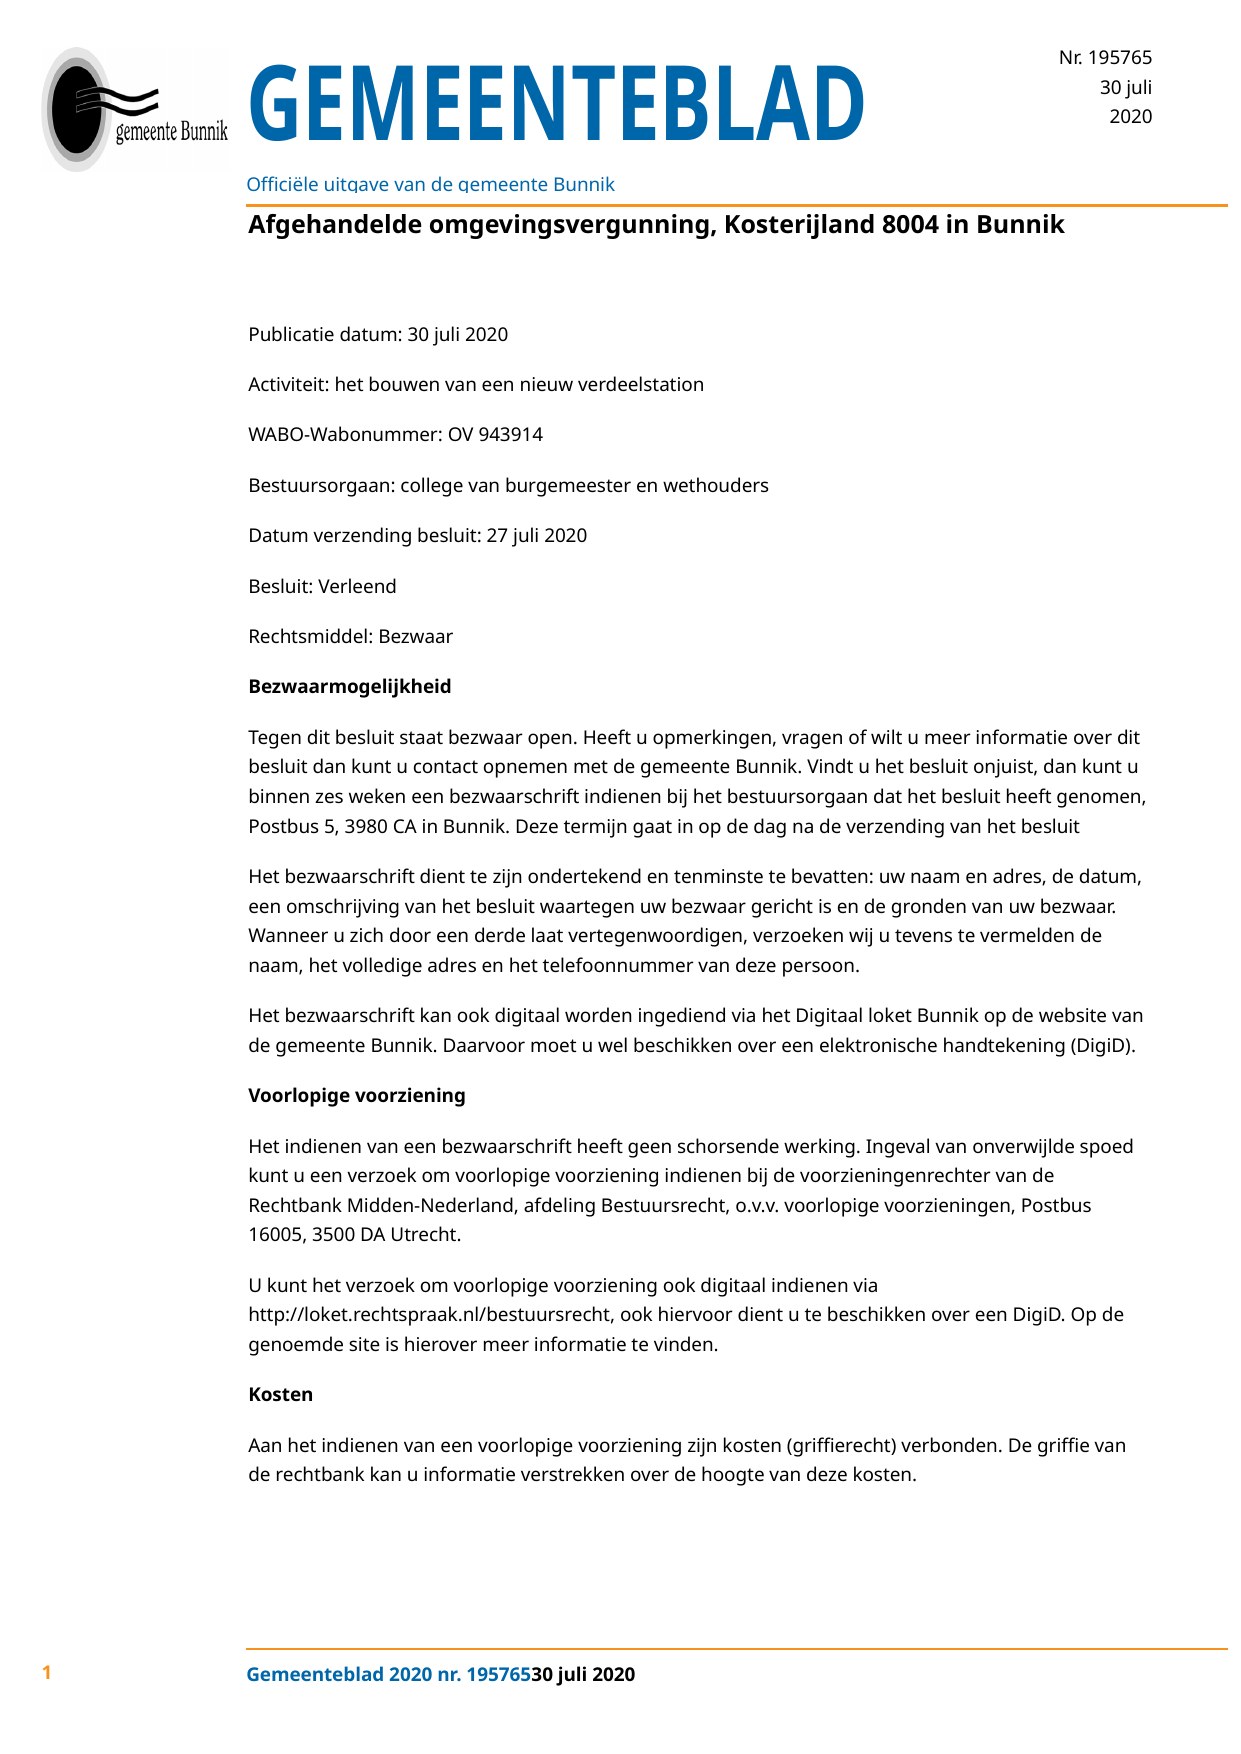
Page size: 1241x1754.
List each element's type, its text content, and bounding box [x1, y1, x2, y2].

text Besluit: Verleend [248, 573, 1152, 598]
text Het bezwaarschrift dient te zijn ondertekend en tenminste te bevatten: uw naam en adres, de datum, een omschrijving van het besluit waartegen uw bezwaar gericht is en de gronden van uw bezwaar. Wanneer u zich door een derde laat vertegenwoordigen, verzoeken wij u tevens te vermelden de naam, het volledige adres en het telefoonnummer van deze persoon. [248, 863, 1152, 978]
text U kunt het verzoek om voorlopige voorziening ook digitaal indienen via http://loket.rechtspraak.nl/bestuursrecht, ook hiervoor dient u te beschikken over een DigiD. Op de genoemde site is hierover meer informatie te vinden. [248, 1272, 1152, 1357]
text WABO-Wabonummer: OV 943914 [248, 422, 1152, 447]
text Het indienen van een bezwaarschrift heeft geen schorsende werking. Ingeval van onverwijlde spoed kunt u een verzoek om voorlopige voorziening indienen bij de voorzieningenrechter van de Rechtbank Midden-Nederland, afdeling Bestuursrecht, o.v.v. voorlopige voorzieningen, Postbus 16005, 3500 DA Utrecht. [248, 1133, 1152, 1247]
text Aan het indienen van een voorlopige voorziening zijn kosten (griffierecht) verbonden. De griffie van de rechtbank kan u informatie verstrekken over de hoogte van deze kosten. [248, 1432, 1152, 1487]
text Voorlopige voorziening [248, 1082, 1152, 1108]
text Activiteit: het bouwen van een nieuw verdeelstation [248, 371, 1152, 397]
picture [41, 47, 231, 172]
text Afgehandelde omgevingsvergunning, Kosterijland 8004 in Bunnik [248, 207, 1152, 241]
text Kosten [248, 1382, 1152, 1407]
text Publicatie datum: 30 juli 2020 [248, 321, 1152, 346]
text Bestuursorgaan: college van burgemeester en wethouders [248, 472, 1152, 498]
text Bezwaarmogelijkheid [248, 674, 1152, 699]
text Datum verzending besluit: 27 juli 2020 [248, 522, 1152, 548]
text Het bezwaarschrift kan ook digitaal worden ingediend via het Digitaal loket Bunnik op de website van de gemeente Bunnik. Daarvoor moet u wel beschikken over een elektronische handtekening (DigiD). [248, 1002, 1152, 1058]
text Rechtsmiddel: Bezwaar [248, 623, 1152, 649]
text Tegen dit besluit staat bezwaar open. Heeft u opmerkingen, vragen of wilt u meer informatie over dit besluit dan kunt u contact opnemen met de gemeente Bunnik. Vindt u het besluit onjuist, dan kunt u binnen zes weken een bezwaarschrift indienen bij het bestuursorgaan dat het besluit heeft genomen, Postbus 5, 3980 CA in Bunnik. Deze termijn gaat in op de dag na de verzending van het besluit [248, 724, 1152, 838]
